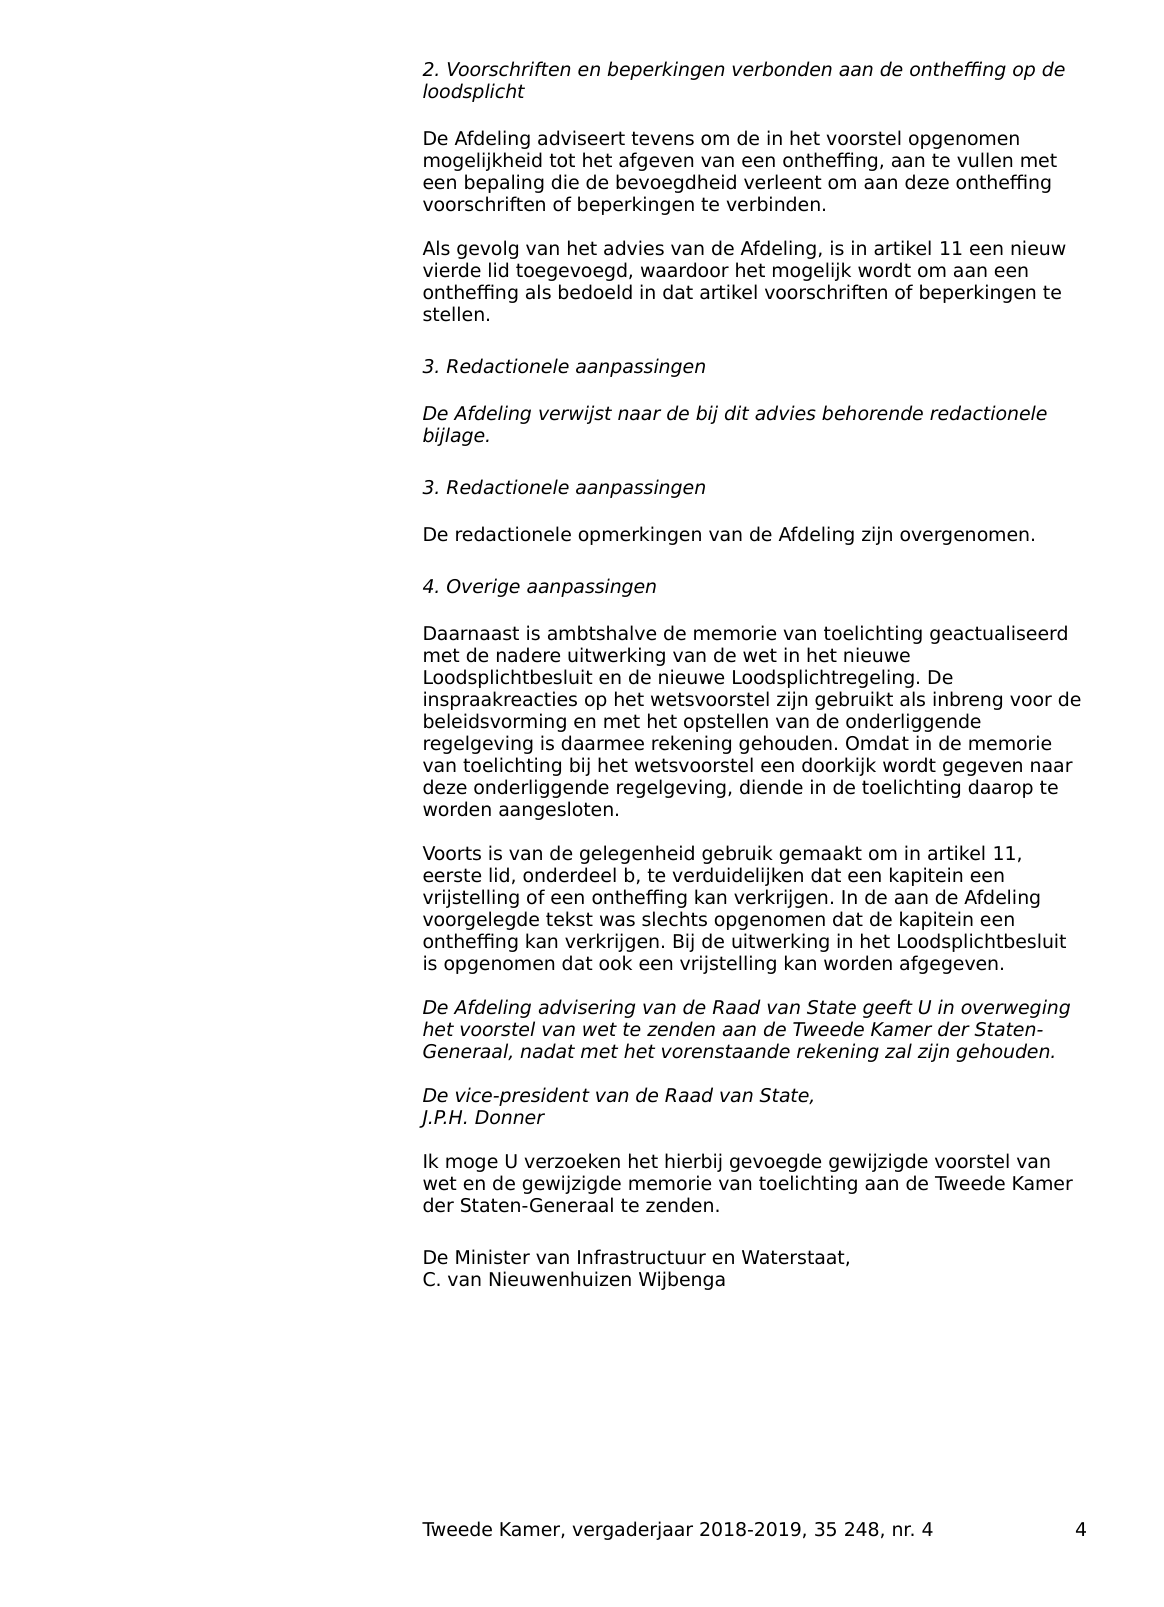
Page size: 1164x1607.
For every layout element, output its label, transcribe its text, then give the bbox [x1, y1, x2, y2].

text De Minister van Infrastructuur en Waterstaat, C. van Nieuwenhuizen Wijbenga [422, 1247, 1087, 1291]
text Voorts is van de gelegenheid gebruik gemaakt om in artikel 11, eerste lid, onderdeel b, te verduidelijken dat een kapitein een vrijstelling of een ontheffing kan verkrijgen. In de aan de Afdeling voorgelegde tekst was slechts opgenomen dat de kapitein een ontheffing kan verkrijgen. Bij de uitwerking in het Loodsplichtbesluit is opgenomen dat ook een vrijstelling kan worden afgegeven. [422, 843, 1087, 975]
subtitle 3. Redactionele aanpassingen [422, 356, 1087, 378]
text Ik moge U verzoeken het hierbij gevoegde gewijzigde voorstel van wet en de gewijzigde memorie van toelichting aan de Tweede Kamer der Staten-Generaal te zenden. [422, 1151, 1087, 1217]
text J.P.H. Donner [422, 1107, 1087, 1129]
subtitle 2. Voorschriften en beperkingen verbonden aan de ontheffing op de loodsplicht [422, 59, 1087, 103]
text Daarnaast is ambtshalve de memorie van toelichting geactualiseerd met de nadere uitwerking van de wet in het nieuwe Loodsplichtbesluit en de nieuwe Loodsplichtregeling. De inspraakreacties op het wetsvoorstel zijn gebruikt als inbreng voor de beleidsvorming en met het opstellen van de onderliggende regelgeving is daarmee rekening gehouden. Omdat in de memorie van toelichting bij het wetsvoorstel een doorkijk wordt gegeven naar deze onderliggende regelgeving, diende in de toelichting daarop te worden aangesloten. [422, 623, 1087, 821]
text De Afdeling advisering van de Raad van State geeft U in overweging het voorstel van wet te zenden aan de Tweede Kamer der Staten-Generaal, nadat met het vorenstaande rekening zal zijn gehouden. [422, 997, 1087, 1063]
text De Afdeling verwijst naar de bij dit advies behorende redactionele bijlage. [422, 403, 1087, 447]
subtitle 3. Redactionele aanpassingen [422, 477, 1087, 499]
text De redactionele opmerkingen van de Afdeling zijn overgenomen. [422, 524, 1087, 546]
text Als gevolg van het advies van de Afdeling, is in artikel 11 een nieuw vierde lid toegevoegd, waardoor het mogelijk wordt om aan een ontheffing als bedoeld in dat artikel voorschriften of beperkingen te stellen. [422, 238, 1087, 326]
text De vice-president van de Raad van State, [422, 1085, 1087, 1107]
subtitle 4. Overige aanpassingen [422, 576, 1087, 598]
text De Afdeling adviseert tevens om de in het voorstel opgenomen mogelijkheid tot het afgeven van een ontheffing, aan te vullen met een bepaling die de bevoegdheid verleent om aan deze ontheffing voorschriften of beperkingen te verbinden. [422, 128, 1087, 216]
